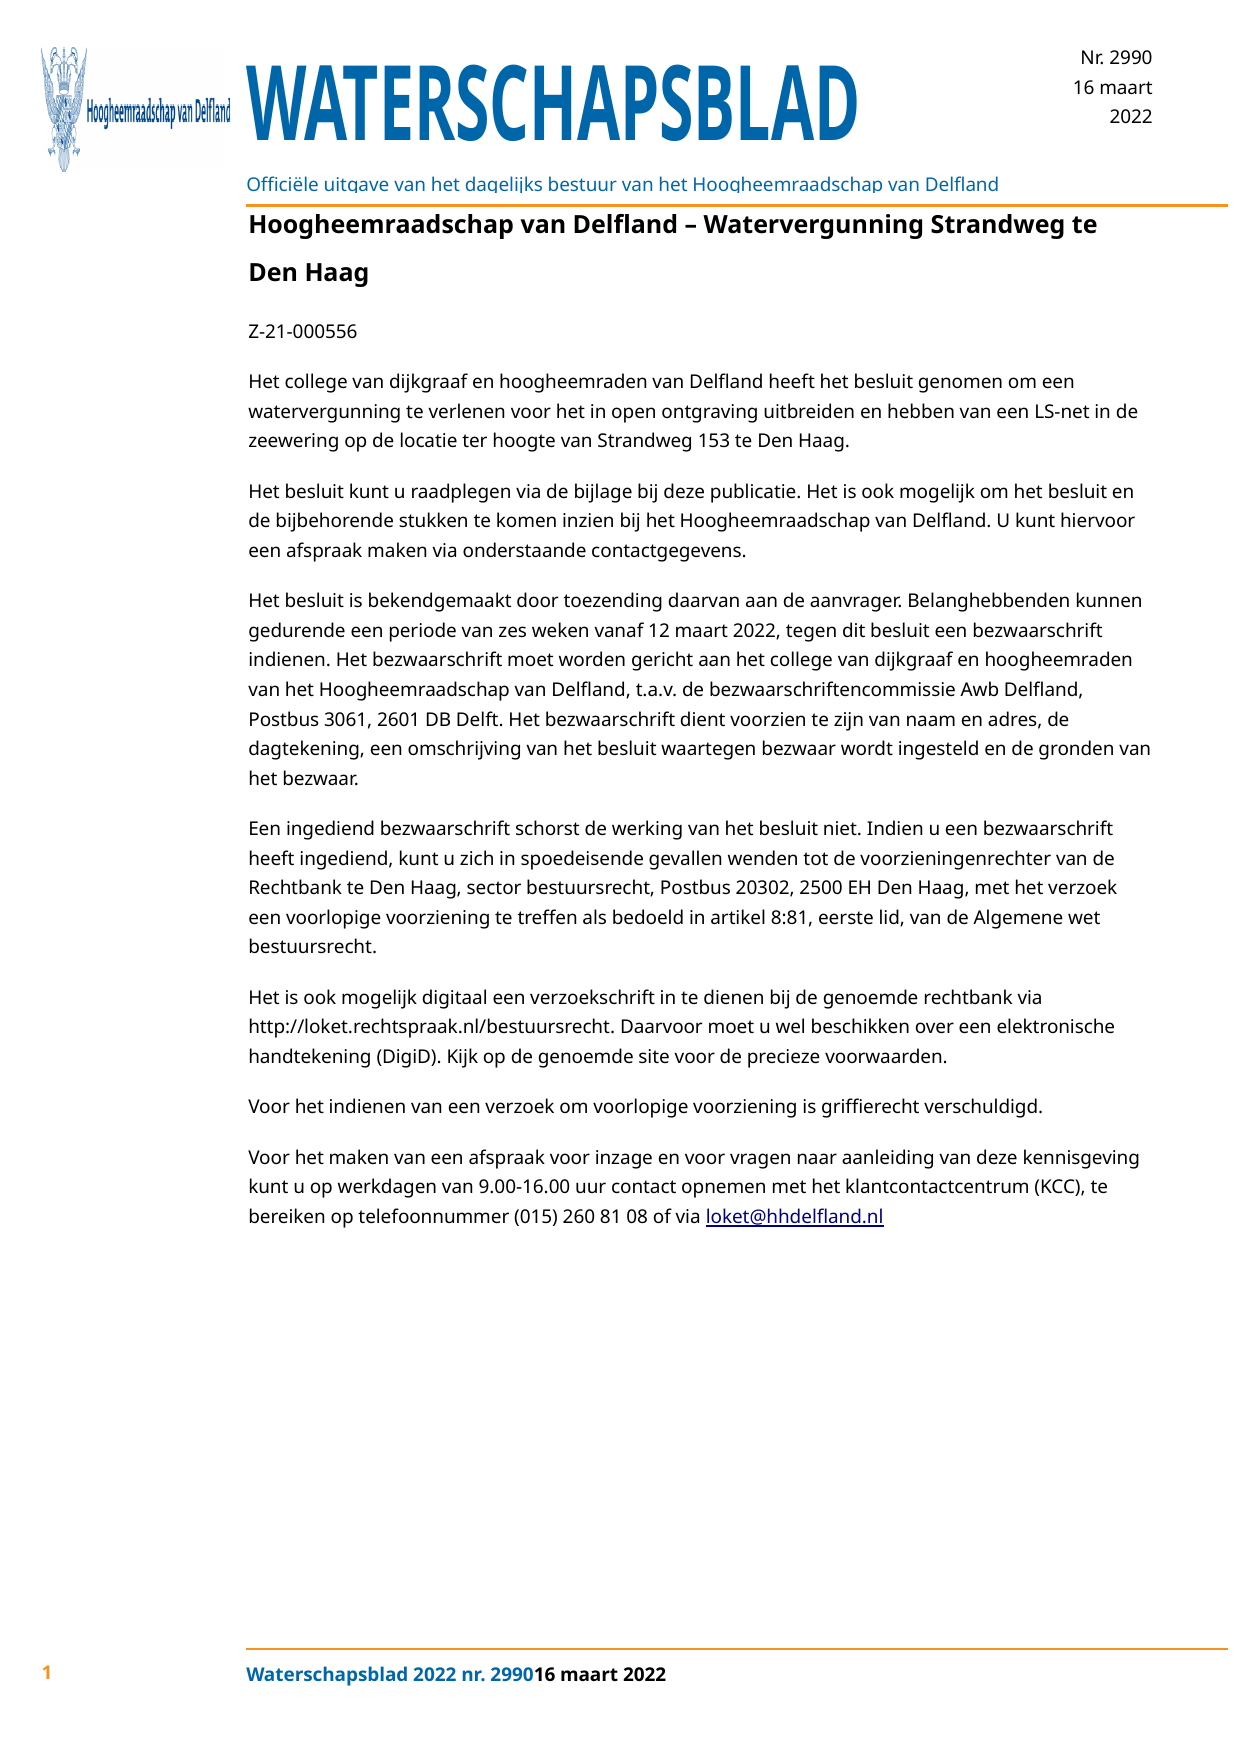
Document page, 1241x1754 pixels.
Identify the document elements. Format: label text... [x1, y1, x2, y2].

text Voor het maken van een afspraak voor inzage en voor vragen naar aanleiding van deze kennisgeving kunt u op werkdagen van 9.00-16.00 uur contact opnemen met het klantcontactcentrum (KCC), te bereiken op telefoonnummer (015) 260 81 08 of via loket@hhdelfland.nl [248, 1144, 1152, 1229]
text Voor het indienen van een verzoek om voorlopige voorziening is griffierecht verschuldigd. [248, 1094, 1152, 1119]
text Het is ook mogelijk digitaal een verzoekschrift in te dienen bij de genoemde rechtbank via http://loket.rechtspraak.nl/bestuursrecht. Daarvoor moet u wel beschikken over een elektronische handtekening (DigiD). Kijk op de genoemde site voor de precieze voorwaarden. [248, 984, 1152, 1069]
text Z-21-000556 [248, 318, 1152, 344]
picture [41, 47, 231, 172]
text Hoogheemraadschap van Delfland – Watervergunning Strandweg te Den Haag [248, 207, 1152, 288]
text Een ingediend bezwaarschrift schorst de werking van het besluit niet. Indien u een bezwaarschrift heeft ingediend, kunt u zich in spoedeisende gevallen wenden tot de voorzieningenrechter van de Rechtbank te Den Haag, sector bestuursrecht, Postbus 20302, 2500 EH Den Haag, met het verzoek een voorlopige voorziening te treffen als bedoeld in artikel 8:81, eerste lid, van de Algemene wet bestuursrecht. [248, 815, 1152, 959]
text Het besluit is bekendgemaakt door toezending daarvan aan de aanvrager. Belanghebbenden kunnen gedurende een periode van zes weken vanaf 12 maart 2022, tegen dit besluit een bezwaarschrift indienen. Het bezwaarschrift moet worden gericht aan het college van dijkgraaf en hoogheemraden van het Hoogheemraadschap van Delfland, t.a.v. de bezwaarschriftencommissie Awb Delfland, Postbus 3061, 2601 DB Delft. Het bezwaarschrift dient voorzien te zijn van naam en adres, de dagtekening, een omschrijving van het besluit waartegen bezwaar wordt ingesteld en de gronden van het bezwaar. [248, 587, 1152, 791]
text Het college van dijkgraaf en hoogheemraden van Delfland heeft het besluit genomen om een watervergunning te verlenen voor het in open ontgraving uitbreiden en hebben van een LS-net in de zeewering op de locatie ter hoogte van Strandweg 153 te Den Haag. [248, 368, 1152, 453]
text Het besluit kunt u raadplegen via de bijlage bij deze publicatie. Het is ook mogelijk om het besluit en de bijbehorende stukken te komen inzien bij het Hoogheemraadschap van Delfland. U kunt hiervoor een afspraak maken via onderstaande contactgegevens. [248, 478, 1152, 563]
